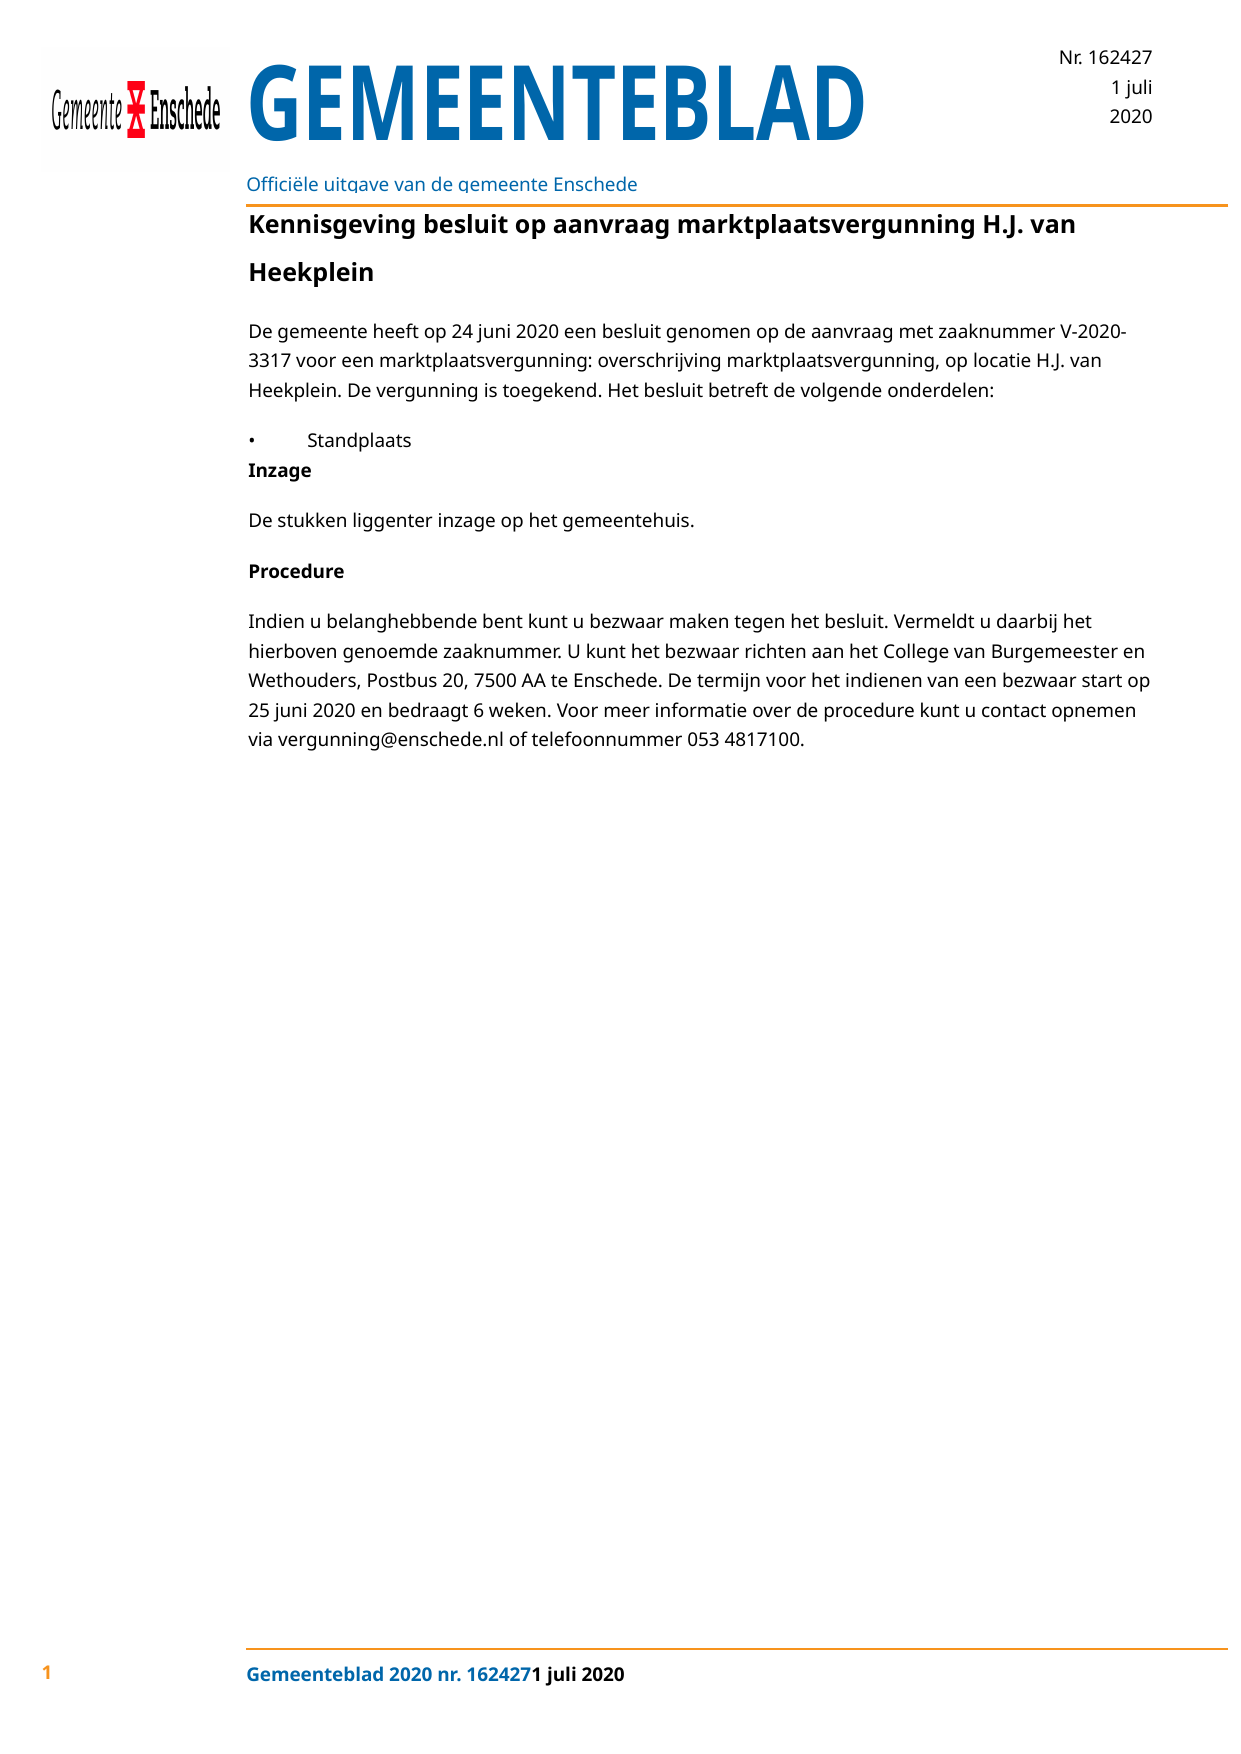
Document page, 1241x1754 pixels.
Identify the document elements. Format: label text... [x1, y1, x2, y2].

text Indien u belanghebbende bent kunt u bezwaar maken tegen het besluit. Vermeldt u daarbij het hierboven genoemde zaaknummer. U kunt het bezwaar richten aan het College van Burgemees­ter en Wethouders, Postbus 20, 7500 AA te Enschede. De termijn voor het indienen van een bezwaar start op 25 juni 2020 en bedraagt 6 weken. Voor meer informatie over de procedure kunt u contact opnemen via vergunning@enschede.nl of telefoonnummer 053 4817100. [248, 608, 1152, 752]
picture [41, 47, 231, 172]
list Standplaats [248, 427, 1152, 453]
text Inzage [248, 457, 1152, 483]
text De gemeente heeft op 24 juni 2020 een besluit genomen op de aanvraag met zaaknummer V-2020-3317 voor een marktplaatsvergunning: overschrijving marktplaatsvergunning, op locatie H.J. van Heekplein. De vergunning is toegekend. Het besluit betreft de volgende onderdelen: [248, 318, 1152, 403]
text Kennisgeving besluit op aanvraag marktplaatsvergunning H.J. van Heekplein [248, 207, 1152, 288]
text Procedure [248, 558, 1152, 584]
text De stukken liggenter inzage op het gemeentehuis. [248, 507, 1152, 533]
